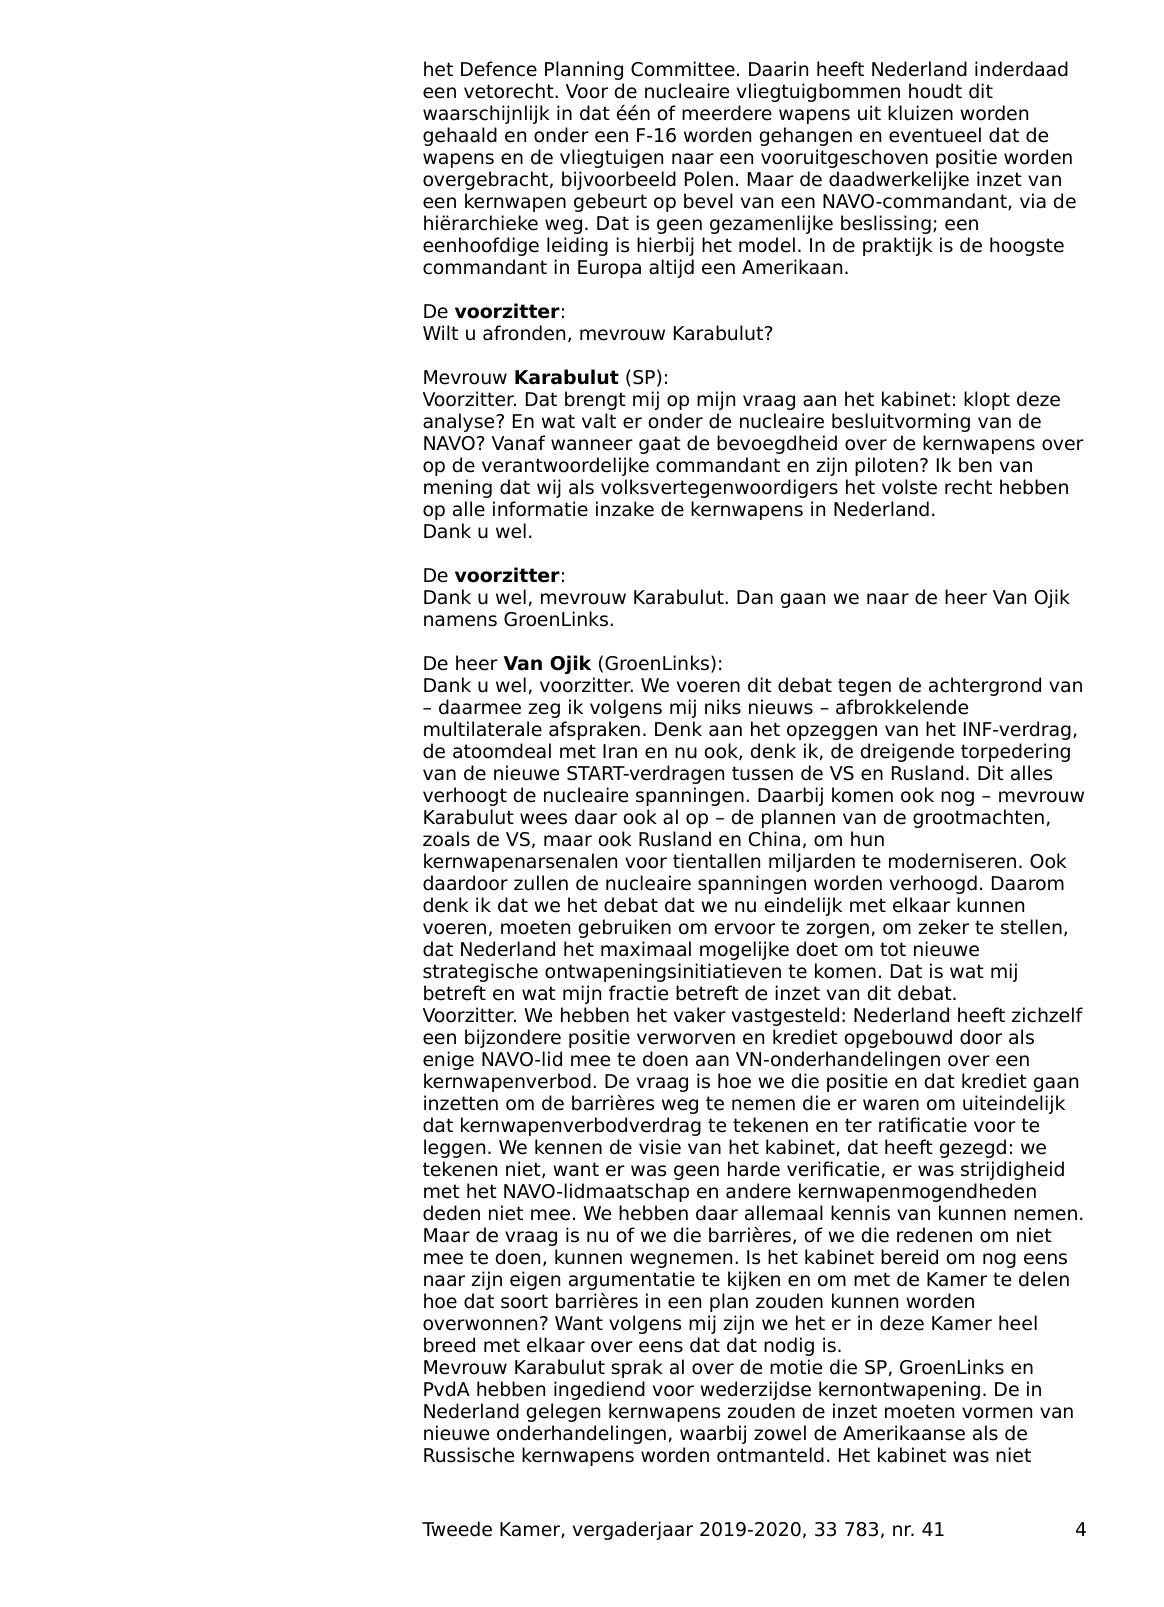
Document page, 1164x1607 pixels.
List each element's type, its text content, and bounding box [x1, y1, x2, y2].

text Mevrouw Karabulut (SP): [422, 367, 1087, 389]
text Dank u wel, mevrouw Karabulut. Dan gaan we naar de heer Van Ojik namens GroenLinks. [422, 587, 1087, 631]
text Voorzitter. We hebben het vaker vastgesteld: Nederland heeft zichzelf een bijzondere positie verworven en krediet opgebouwd door als enige NAVO-lid mee te doen aan VN-onderhandelingen over een kernwapenverbod. De vraag is hoe we die positie en dat krediet gaan inzetten om de barrières weg te nemen die er waren om uiteindelijk dat kernwapenverbodverdrag te tekenen en ter ratificatie voor te leggen. We kennen de visie van het kabinet, dat heeft gezegd: we tekenen niet, want er was geen harde verificatie, er was strijdigheid met het NAVO-lidmaatschap en andere kernwapenmogendheden deden niet mee. We hebben daar allemaal kennis van kunnen nemen. Maar de vraag is nu of we die barrières, of we die redenen om niet mee te doen, kunnen wegnemen. Is het kabinet bereid om nog eens naar zijn eigen argumentatie te kijken en om met de Kamer te delen hoe dat soort barrières in een plan zouden kunnen worden overwonnen? Want volgens mij zijn we het er in deze Kamer heel breed met elkaar over eens dat dat nodig is. [422, 1005, 1087, 1357]
text De voorzitter: [422, 301, 1087, 323]
text het Defence Planning Committee. Daarin heeft Nederland inderdaad een vetorecht. Voor de nucleaire vliegtuigbommen houdt dit waarschijnlijk in dat één of meerdere wapens uit kluizen worden gehaald en onder een F-16 worden gehangen en eventueel dat de wapens en de vliegtuigen naar een vooruitgeschoven positie worden overgebracht, bijvoorbeeld Polen. Maar de daadwerkelijke inzet van een kernwapen gebeurt op bevel van een NAVO-commandant, via de hiërarchieke weg. Dat is geen gezamenlijke beslissing; een eenhoofdige leiding is hierbij het model. In de praktijk is de hoogste commandant in Europa altijd een Amerikaan. [422, 59, 1087, 279]
text De heer Van Ojik (GroenLinks): [422, 653, 1087, 675]
text Dank u wel. [422, 521, 1087, 543]
text De voorzitter: [422, 565, 1087, 587]
text Voorzitter. Dat brengt mij op mijn vraag aan het kabinet: klopt deze analyse? En wat valt er onder de nucleaire besluitvorming van de NAVO? Vanaf wanneer gaat de bevoegdheid over de kernwapens over op de verantwoordelijke commandant en zijn piloten? Ik ben van mening dat wij als volksvertegenwoordigers het volste recht hebben op alle informatie inzake de kernwapens in Nederland. [422, 389, 1087, 521]
text Mevrouw Karabulut sprak al over de motie die SP, GroenLinks en PvdA hebben ingediend voor wederzijdse kernontwapening. De in Nederland gelegen kernwapens zouden de inzet moeten vormen van nieuwe onderhandelingen, waarbij zowel de Amerikaanse als de Russische kernwapens worden ontmanteld. Het kabinet was niet [422, 1357, 1087, 1467]
text Wilt u afronden, mevrouw Karabulut? [422, 323, 1087, 345]
text Dank u wel, voorzitter. We voeren dit debat tegen de achtergrond van – daarmee zeg ik volgens mij niks nieuws – afbrokkelende multilaterale afspraken. Denk aan het opzeggen van het INF-verdrag, de atoomdeal met Iran en nu ook, denk ik, de dreigende torpedering van de nieuwe START-verdragen tussen de VS en Rusland. Dit alles verhoogt de nucleaire spanningen. Daarbij komen ook nog – mevrouw Karabulut wees daar ook al op – de plannen van de grootmachten, zoals de VS, maar ook Rusland en China, om hun kernwapenarsenalen voor tientallen miljarden te moderniseren. Ook daardoor zullen de nucleaire spanningen worden verhoogd. Daarom denk ik dat we het debat dat we nu eindelijk met elkaar kunnen voeren, moeten gebruiken om ervoor te zorgen, om zeker te stellen, dat Nederland het maximaal mogelijke doet om tot nieuwe strategische ontwapeningsinitiatieven te komen. Dat is wat mij betreft en wat mijn fractie betreft de inzet van dit debat. [422, 675, 1087, 1005]
